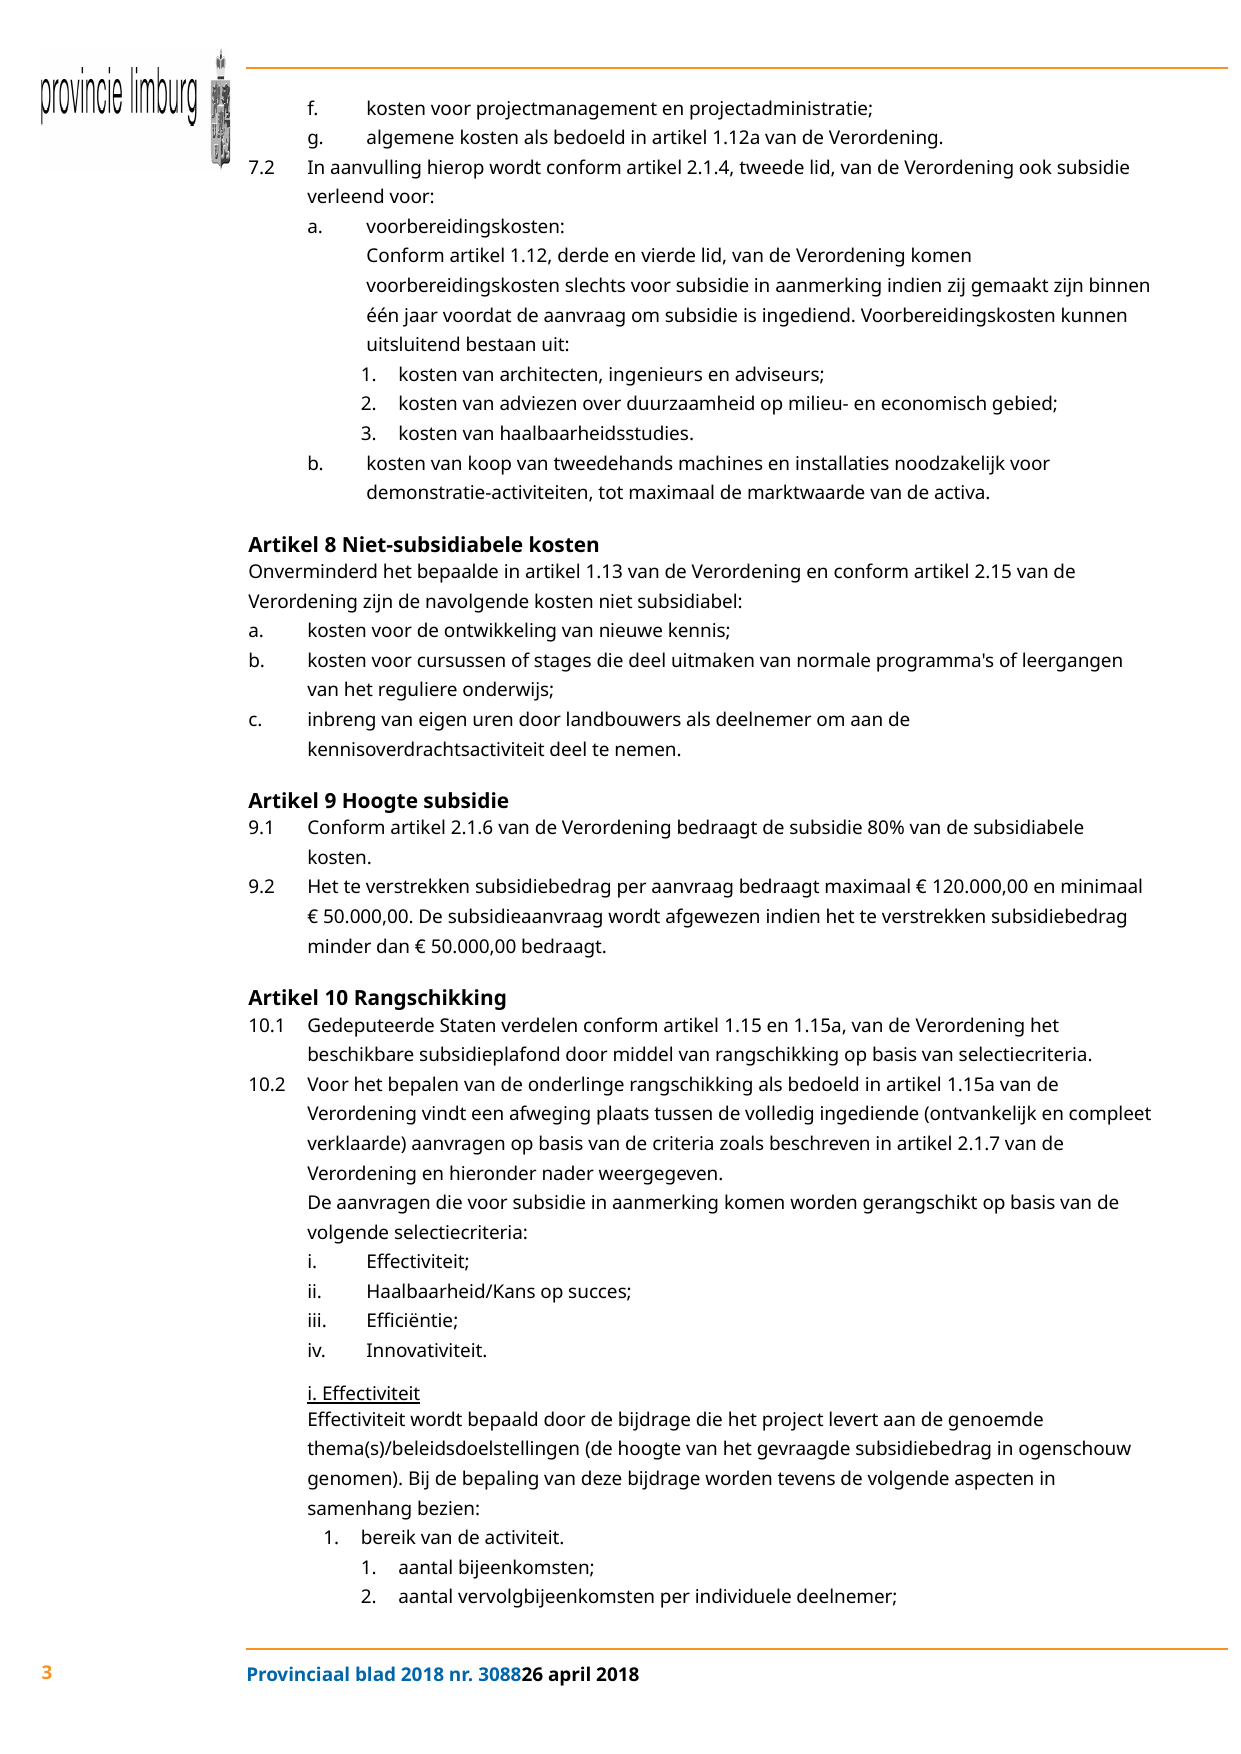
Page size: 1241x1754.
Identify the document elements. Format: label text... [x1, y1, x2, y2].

list kosten van architecten, ingenieurs en adviseurs; [361, 361, 1152, 387]
list Effectiviteit wordt bepaald door de bijdrage die het project levert aan de genoemde thema(s)/beleidsdoelstellingen (de hoogte van het gevraagde subsidiebedrag in ogenschouw genomen). Bij de bepaling van deze bijdrage worden tevens de volgende aspecten in samenhang bezien: [248, 1406, 1152, 1521]
text Artikel 9 Hoogte subsidie [248, 786, 1152, 814]
list Het te verstrekken subsidiebedrag per aanvraag bedraagt maximaal € 120.000,00 en minimaal € 50.000,00. De subsidieaanvraag wordt afgewezen indien het te verstrekken subsidiebedrag minder dan € 50.000,00 bedraagt. [248, 874, 1152, 959]
list kosten voor cursussen of stages die deel uitmaken van normale programma's of leergangen van het reguliere onderwijs; [248, 647, 1152, 702]
list bereik van de activiteit. [323, 1524, 1152, 1550]
list kosten voor de ontwikkeling van nieuwe kennis; [248, 617, 1152, 643]
list Efficiëntie; [307, 1308, 1152, 1333]
list In aanvulling hierop wordt conform artikel 2.1.4, tweede lid, van de Verordening ook subsidie verleend voor: [248, 154, 1152, 209]
list Effectiviteit; [307, 1248, 1152, 1274]
text Onverminderd het bepaalde in artikel 1.13 van de Verordening en conform artikel 2.15 van de Verordening zijn de navolgende kosten niet subsidiabel: [248, 558, 1152, 613]
list aantal bijeenkomsten; [361, 1554, 1152, 1580]
picture [41, 47, 231, 172]
list aantal vervolgbijeenkomsten per individuele deelnemer; [361, 1583, 1152, 1609]
list inbreng van eigen uren door landbouwers als deelnemer om aan de kennisoverdrachtsactiviteit deel te nemen. [248, 706, 1152, 761]
list kosten van haalbaarheidsstudies. [361, 420, 1152, 446]
list Gedeputeerde Staten verdelen conform artikel 1.15 en 1.15a, van de Verordening het beschikbare subsidieplafond door middel van rangschikking op basis van selectiecriteria. [248, 1012, 1152, 1067]
list kosten van adviezen over duurzaamheid op milieu- en economisch gebied; [361, 391, 1152, 416]
list algemene kosten als bedoeld in artikel 1.12a van de Verordening. [307, 124, 1152, 150]
list Innovativiteit. [307, 1337, 1152, 1363]
list voorbereidingskosten: [307, 213, 1152, 239]
list Conform artikel 2.1.6 van de Verordening bedraagt de subsidie 80% van de subsidiabele kosten. [248, 814, 1152, 870]
list kosten voor projectmanagement en projectadministratie; [307, 95, 1152, 121]
list i. Effectiviteit [248, 1380, 1152, 1406]
list Voor het bepalen van de onderlinge rangschikking als bedoeld in artikel 1.15a van de Verordening vindt een afweging plaats tussen de volledig ingediende (ontvankelijk en compleet verklaarde) aanvragen op basis van de criteria zoals beschreven in artikel 2.1.7 van de Verordening en hieronder nader weergegeven. [248, 1071, 1152, 1185]
text Artikel 10 Rangschikking [248, 983, 1152, 1012]
list De aanvragen die voor subsidie in aanmerking komen worden gerangschikt op basis van de volgende selectiecriteria: [248, 1189, 1152, 1244]
text Artikel 8 Niet-subsidiabele kosten [248, 530, 1152, 558]
list Conform artikel 1.12, derde en vierde lid, van de Verordening komen voorbereidingskosten slechts voor subsidie in aanmerking indien zij gemaakt zijn binnen één jaar voordat de aanvraag om subsidie is ingediend. Voorbereidingskosten kunnen uitsluitend bestaan uit: [307, 243, 1152, 357]
list kosten van koop van tweedehands machines en installaties noodzakelijk voor demonstratie-activiteiten, tot maximaal de marktwaarde van de activa. [307, 450, 1152, 505]
list Haalbaarheid/Kans op succes; [307, 1278, 1152, 1304]
